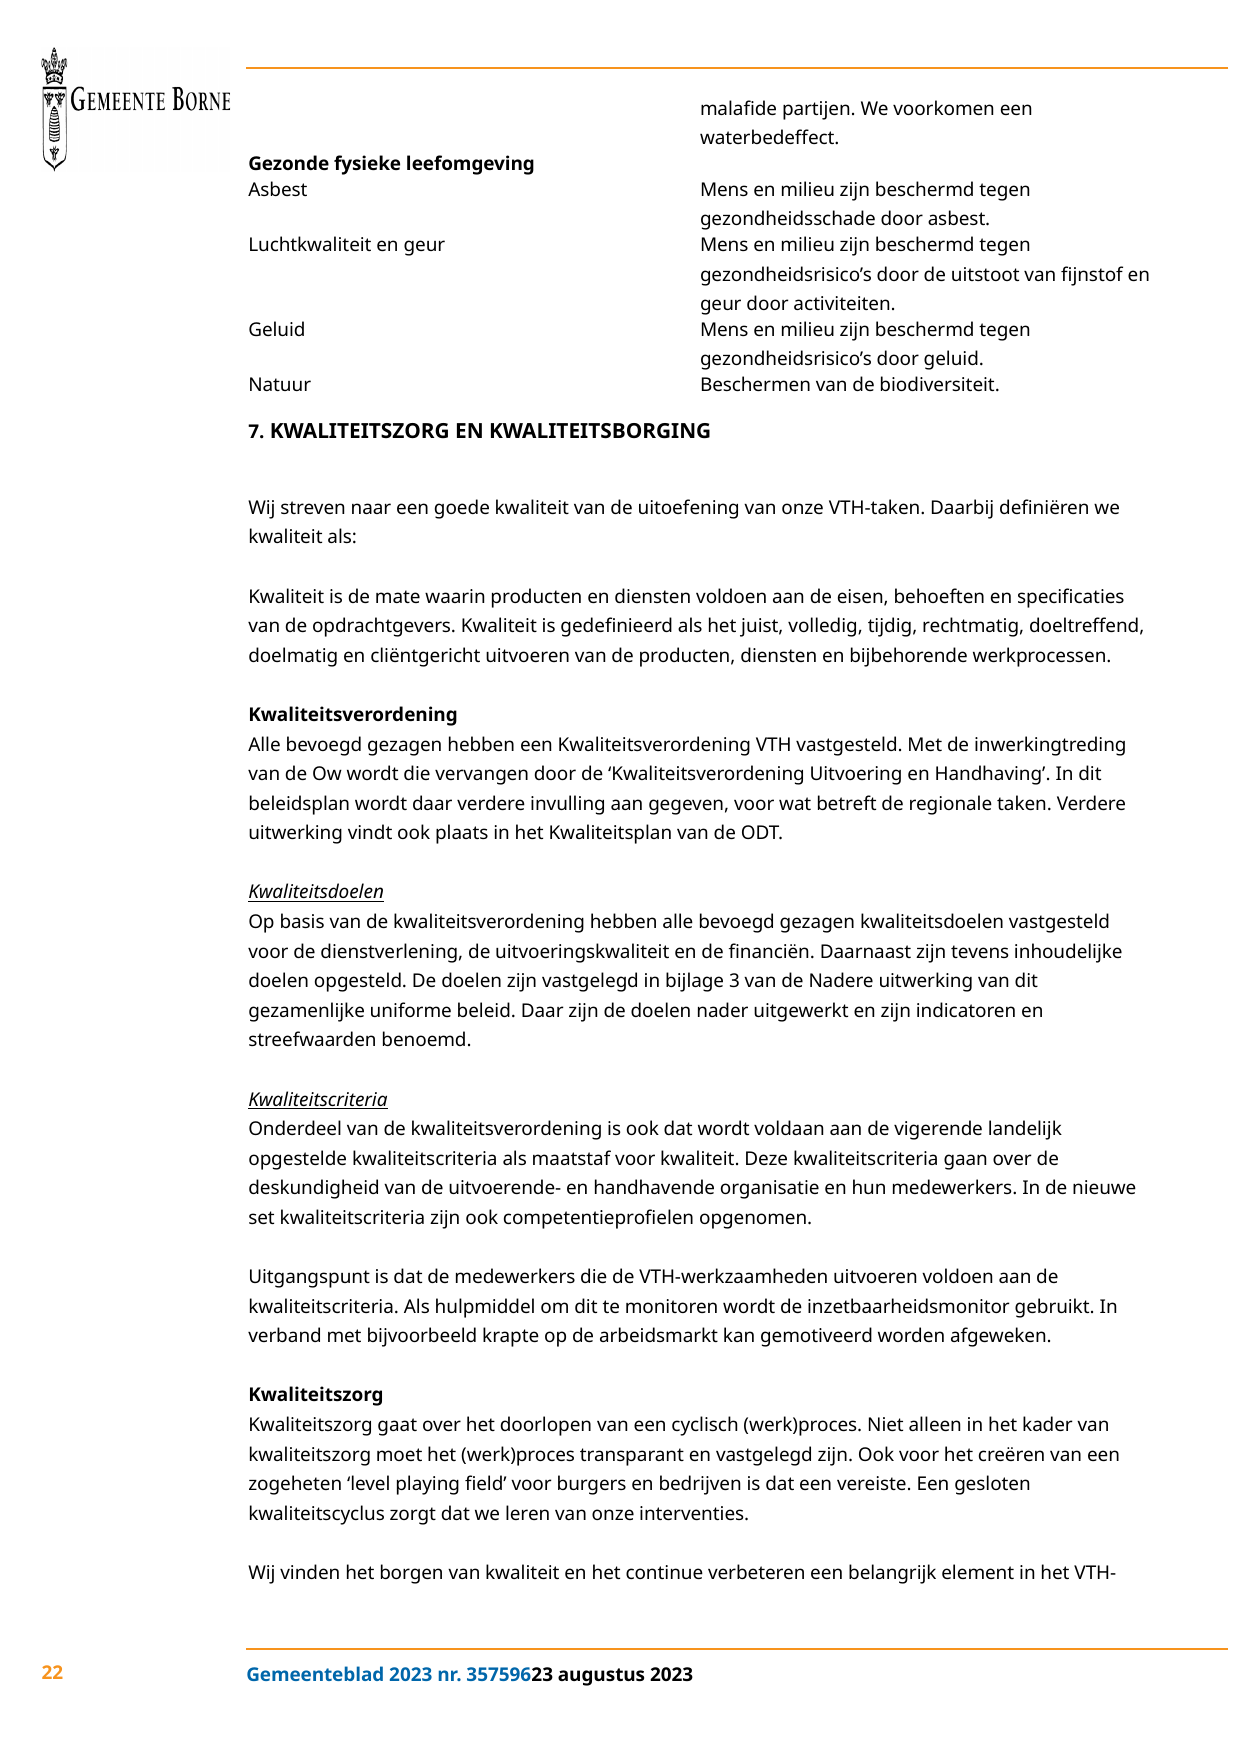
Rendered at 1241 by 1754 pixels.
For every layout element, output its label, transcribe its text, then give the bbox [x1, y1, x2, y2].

text Kwaliteitscriteria [248, 1086, 1152, 1111]
picture [41, 47, 231, 172]
table_cell [248, 95, 700, 150]
text Op basis van de kwaliteitsverordening hebben alle bevoegd gezagen kwaliteitsdoelen vastgesteld voor de dienstverlening, de uitvoeringskwaliteit en de financiën. Daarnaast zijn tevens inhoudelijke doelen opgesteld. De doelen zijn vastgelegd in bijlage 3 van de Nadere uitwerking van dit gezamenlijke uniforme beleid. Daar zijn de doelen nader uitgewerkt en zijn indicatoren en streefwaarden benoemd. [248, 908, 1152, 1052]
table_cell Beschermen van de biodiversiteit. [700, 371, 1152, 397]
text Kwaliteitsdoelen [248, 879, 1152, 904]
text Uitgangspunt is dat de medewerkers die de VTH-werkzaamheden uitvoeren voldoen aan de kwaliteitscriteria. Als hulpmiddel om dit te monitoren wordt de inzetbaarheidsmonitor gebruikt. In verband met bijvoorbeeld krapte op de arbeidsmarkt kan gemotiveerd worden afgeweken. [248, 1263, 1152, 1348]
table_cell Geluid [248, 316, 700, 371]
text Onderdeel van de kwaliteitsverordening is ook dat wordt voldaan aan de vigerende landelijk opgestelde kwaliteitscriteria als maatstaf voor kwaliteit. Deze kwaliteitscriteria gaan over de deskundigheid van de uitvoerende- en handhavende organisatie en hun medewerkers. In de nieuwe set kwaliteitscriteria zijn ook competentieprofielen opgenomen. [248, 1115, 1152, 1230]
table_cell malafide partijen. We voorkomen een waterbedeffect. [700, 95, 1152, 150]
text Kwaliteit is de mate waarin producten en diensten voldoen aan de eisen, behoeften en specificaties van de opdrachtgevers. Kwaliteit is gedefinieerd als het juist, volledig, tijdig, rechtmatig, doeltreffend, doelmatig en cliëntgericht uitvoeren van de producten, diensten en bijbehorende werkprocessen. [248, 583, 1152, 668]
table_cell Mens en milieu zijn beschermd tegen gezondheidsschade door asbest. [700, 176, 1152, 231]
text 7. KWALITEITSZORG EN KWALITEITSBORGING [248, 416, 1152, 445]
text Kwaliteitszorg [248, 1382, 1152, 1407]
text Wij streven naar een goede kwaliteit van de uitoefening van onze VTH-taken. Daarbij definiëren we kwaliteit als: [248, 494, 1152, 549]
table_cell Natuur [248, 371, 700, 397]
table_cell Gezonde fysieke leefomgeving [248, 150, 1152, 176]
text Wij vinden het borgen van kwaliteit en het continue verbeteren een belangrijk element in het VTH- [248, 1559, 1152, 1585]
text Kwaliteitszorg gaat over het doorlopen van een cyclisch (werk)proces. Niet alleen in het kader van kwaliteitszorg moet het (werk)proces transparant en vastgelegd zijn. Ook voor het creëren van een zogeheten ‘level playing field’ voor burgers en bedrijven is dat een vereiste. Een gesloten kwaliteitscyclus zorgt dat we leren van onze interventies. [248, 1411, 1152, 1526]
table_cell Asbest [248, 176, 700, 231]
text Alle bevoegd gezagen hebben een Kwaliteitsverordening VTH vastgesteld. Met de inwerkingtreding van de Ow wordt die vervangen door de ‘Kwaliteitsverordening Uitvoering en Handhaving’. In dit beleidsplan wordt daar verdere invulling aan gegeven, voor wat betreft de regionale taken. Verdere uitwerking vindt ook plaats in het Kwaliteitsplan van de ODT. [248, 731, 1152, 845]
table_cell Luchtkwaliteit en geur [248, 231, 700, 316]
table_cell Mens en milieu zijn beschermd tegen gezondheidsrisico’s door de uitstoot van fijnstof en geur door activiteiten. [700, 231, 1152, 316]
text Kwaliteitsverordening [248, 701, 1152, 727]
table_cell Mens en milieu zijn beschermd tegen gezondheidsrisico’s door geluid. [700, 316, 1152, 371]
